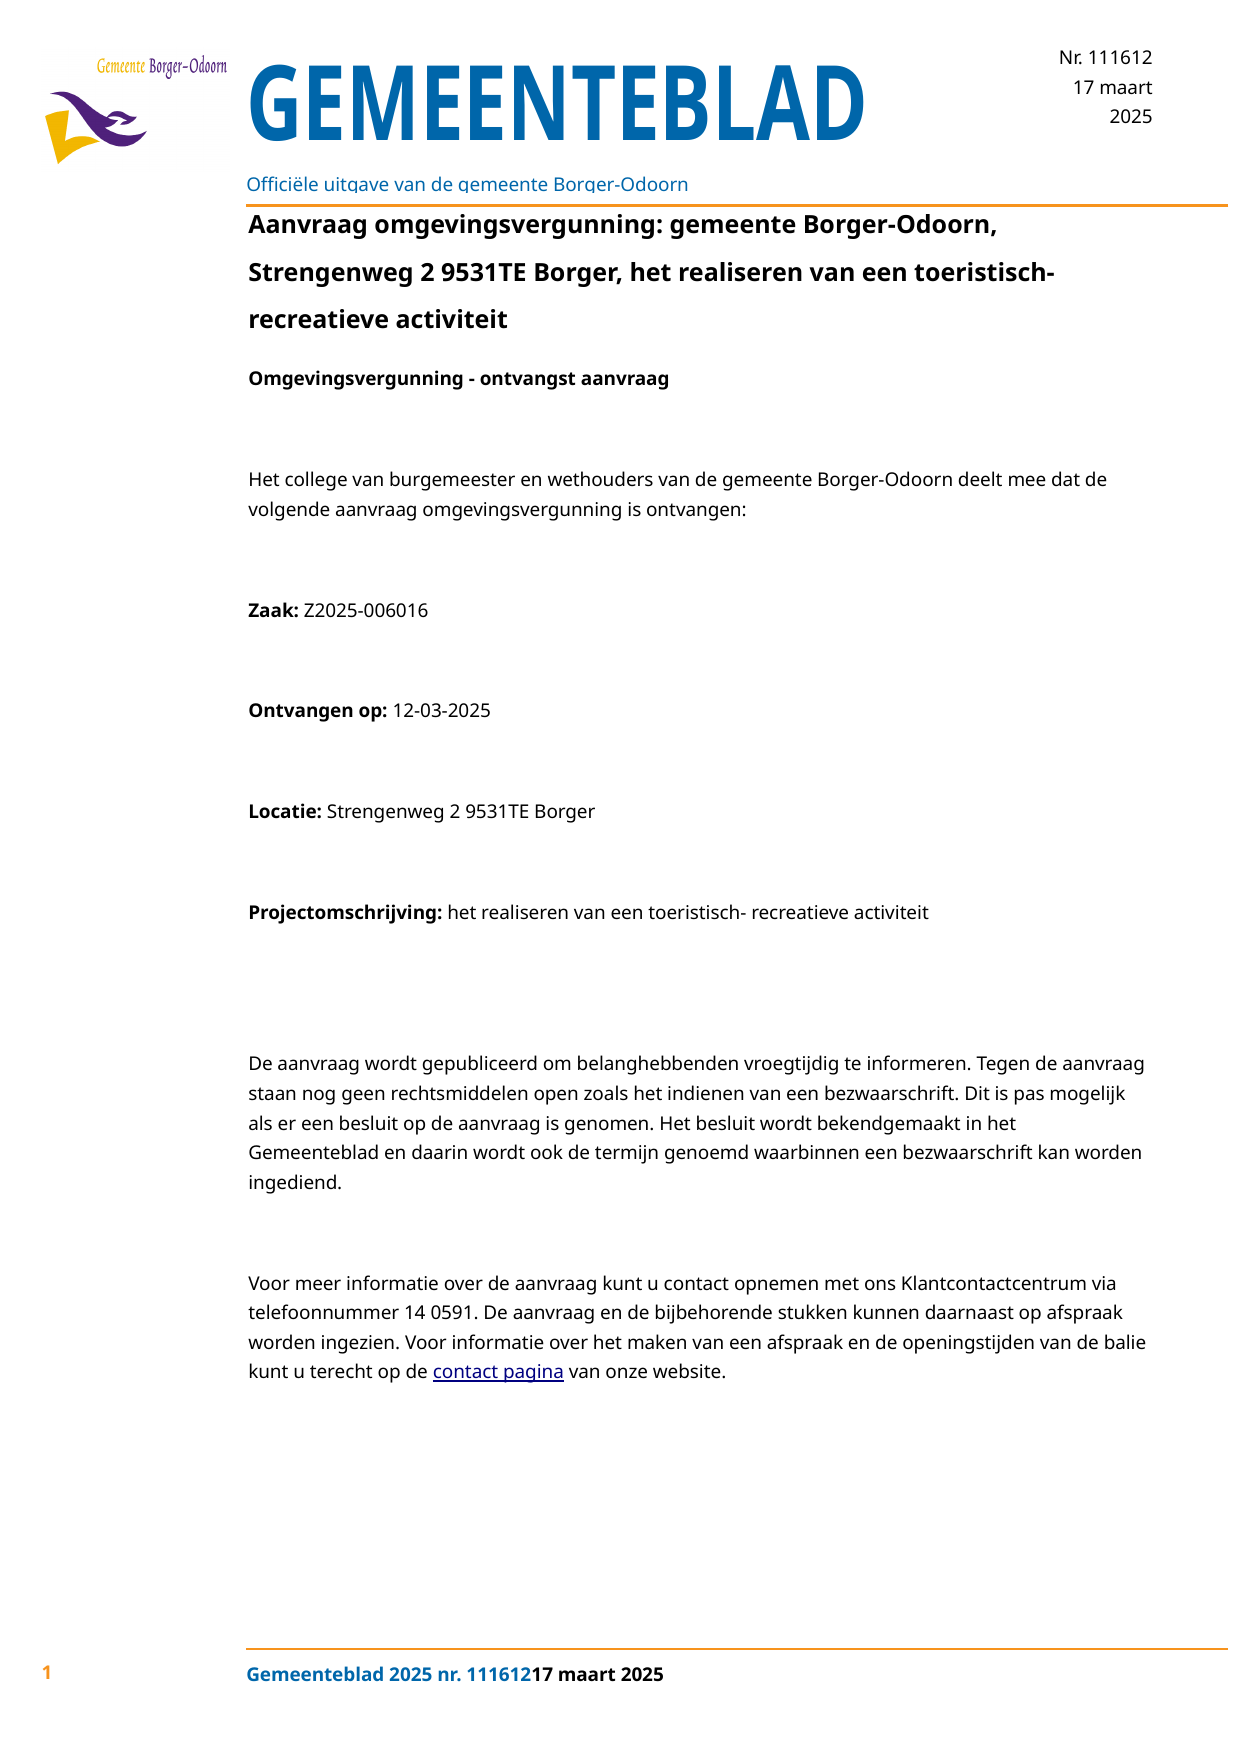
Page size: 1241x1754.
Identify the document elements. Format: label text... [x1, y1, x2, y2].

text Projectomschrijving: het realiseren van een toeristisch- recreatieve activiteit [248, 899, 1152, 925]
text Locatie: Strengenweg 2 9531TE Borger [248, 798, 1152, 824]
text Aanvraag omgevingsvergunning: gemeente Borger-Odoorn, Strengenweg 2 9531TE Borger, het realiseren van een toeristisch- recreatieve activiteit [248, 207, 1152, 336]
text Omgevingsvergunning - ontvangst aanvraag [248, 366, 1152, 391]
text Voor meer informatie over de aanvraag kunt u contact opnemen met ons Klantcontactcentrum via telefoonnummer 14 0591. De aanvraag en de bijbehorende stukken kunnen daarnaast op afspraak worden ingezien. Voor informatie over het maken van een afspraak en de openingstijden van de balie kunt u terecht op de contact pagina van onze website. [248, 1270, 1152, 1384]
text De aanvraag wordt gepubliceerd om belanghebbenden vroegtijdig te informeren. Tegen de aanvraag staan nog geen rechtsmiddelen open zoals het indienen van een bezwaarschrift. Dit is pas mogelijk als er een besluit op de aanvraag is genomen. Het besluit wordt bekendgemaakt in het Gemeenteblad en daarin wordt ook de termijn genoemd waarbinnen een bezwaarschrift kan worden ingediend. [248, 1051, 1152, 1194]
text Zaak: Z2025-006016 [248, 597, 1152, 622]
text Het college van burgemeester en wethouders van de gemeente Borger-Odoorn deelt mee dat de volgende aanvraag omgevingsvergunning is ontvangen: [248, 466, 1152, 522]
text Ontvangen op: 12-03-2025 [248, 698, 1152, 723]
picture [41, 47, 231, 172]
